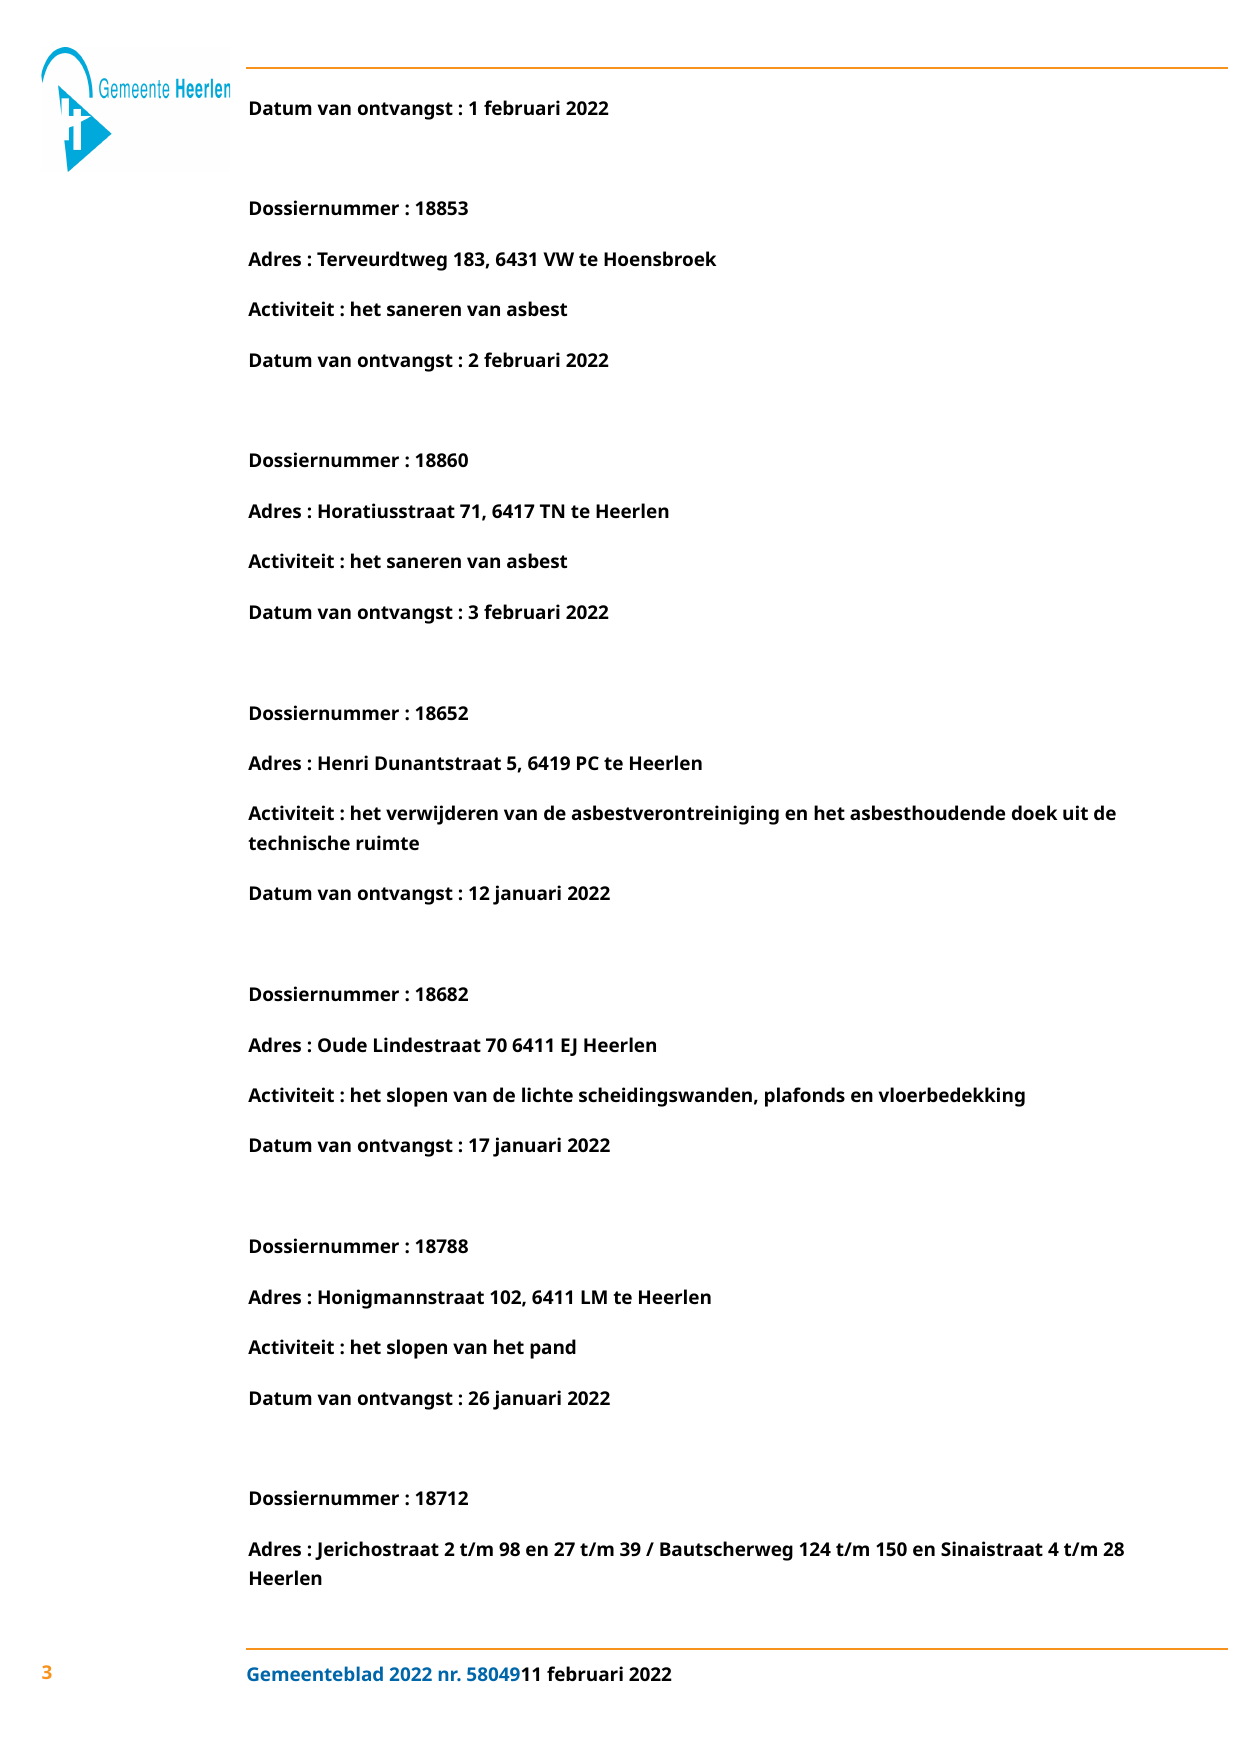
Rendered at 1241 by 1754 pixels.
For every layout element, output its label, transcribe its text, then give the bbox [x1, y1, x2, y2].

text Dossiernummer : 18860 [248, 448, 1152, 473]
text Datum van ontvangst : 12 januari 2022 [248, 881, 1152, 906]
text Dossiernummer : 18853 [248, 196, 1152, 221]
text Dossiernummer : 18788 [248, 1233, 1152, 1259]
text Activiteit : het slopen van de lichte scheidingswanden, plafonds en vloerbedekking [248, 1082, 1152, 1108]
text Datum van ontvangst : 26 januari 2022 [248, 1385, 1152, 1411]
text Datum van ontvangst : 3 februari 2022 [248, 599, 1152, 625]
text Dossiernummer : 18652 [248, 700, 1152, 726]
text Datum van ontvangst : 1 februari 2022 [248, 95, 1152, 121]
text Datum van ontvangst : 2 februari 2022 [248, 347, 1152, 373]
text Activiteit : het saneren van asbest [248, 296, 1152, 322]
text Adres : Jerichostraat 2 t/m 98 en 27 t/m 39 / Bautscherweg 124 t/m 150 en Sinaistraat 4 t/m 28 Heerlen [248, 1536, 1152, 1591]
picture [41, 47, 231, 172]
text Adres : Terveurdtweg 183, 6431 VW te Hoensbroek [248, 246, 1152, 272]
text Activiteit : het saneren van asbest [248, 548, 1152, 574]
text Dossiernummer : 18682 [248, 981, 1152, 1007]
text Activiteit : het verwijderen van de asbestverontreiniging en het asbesthoudende doek uit de technische ruimte [248, 801, 1152, 856]
text Adres : Henri Dunantstraat 5, 6419 PC te Heerlen [248, 750, 1152, 776]
text Adres : Honigmannstraat 102, 6411 LM te Heerlen [248, 1284, 1152, 1310]
text Datum van ontvangst : 17 januari 2022 [248, 1133, 1152, 1158]
text Adres : Horatiusstraat 71, 6417 TN te Heerlen [248, 498, 1152, 524]
text Adres : Oude Lindestraat 70 6411 EJ Heerlen [248, 1032, 1152, 1058]
picture [41, 47, 59, 70]
text Dossiernummer : 18712 [248, 1486, 1152, 1511]
text Activiteit : het slopen van het pand [248, 1334, 1152, 1360]
